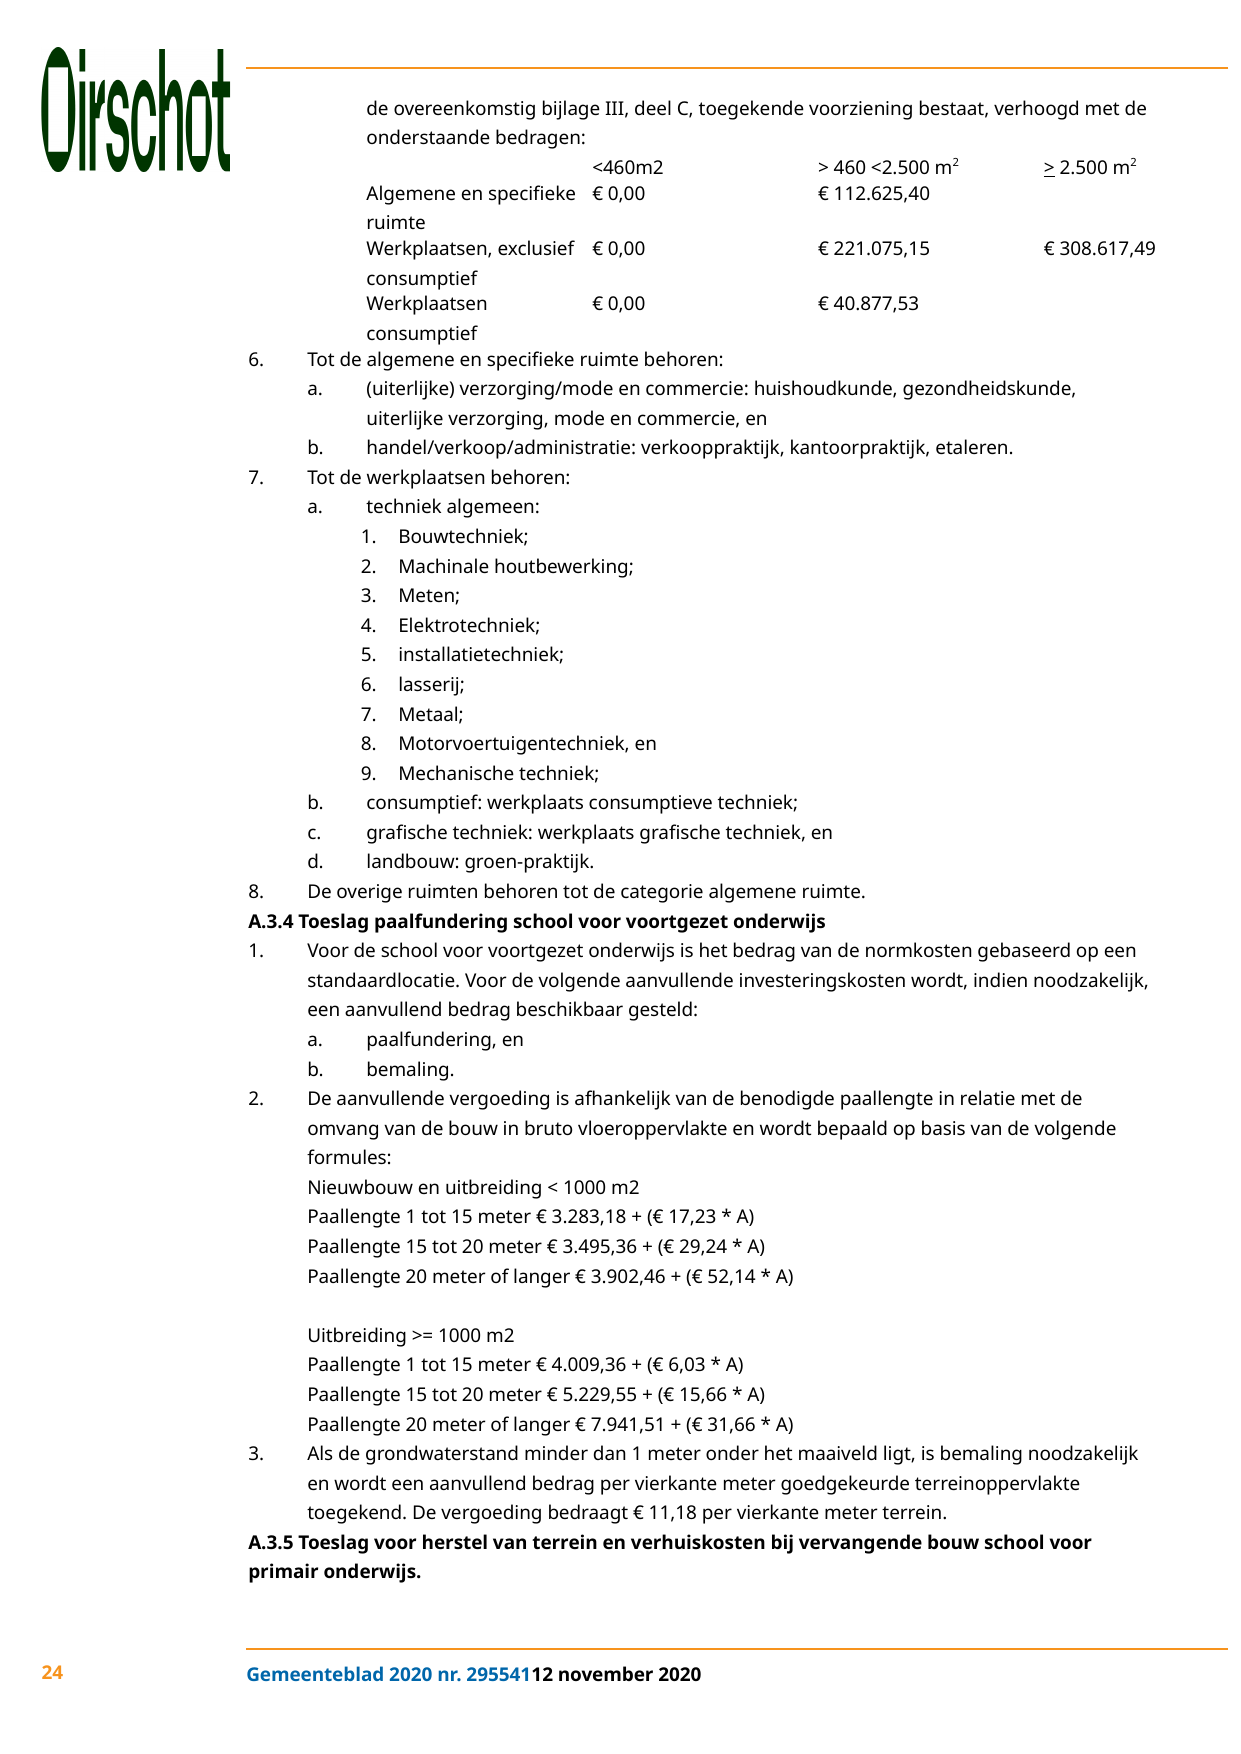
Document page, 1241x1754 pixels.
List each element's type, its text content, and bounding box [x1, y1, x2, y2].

list Tot de werkplaatsen behoren: [248, 464, 1152, 490]
table_cell € 0,00 [592, 235, 818, 290]
list bemaling. [307, 1056, 1152, 1082]
list Machinale houtbewerking; [361, 553, 1152, 579]
list (uiterlijke) verzorging/mode en commercie: huishoudkunde, gezondheidskunde, uiterlijke verzorging, mode en commercie, en [307, 375, 1152, 431]
picture [41, 47, 231, 172]
list De aanvullende vergoeding is afhankelijk van de benodigde paallengte in relatie met de omvang van de bouw in bruto vloeroppervlakte en wordt bepaald op basis van de volgende formules: [248, 1085, 1152, 1170]
list techniek algemeen: [307, 494, 1152, 519]
list Motorvoertuigentechniek, en [361, 730, 1152, 756]
list Paallengte 20 meter of langer € 7.941,51 + (€ 31,66 * A) [248, 1411, 1152, 1437]
table_cell € 0,00 [592, 180, 818, 235]
list Voor de school voor voortgezet onderwijs is het bedrag van de normkosten gebaseerd op een standaardlocatie. Voor de volgende aanvullende investeringskosten wordt, indien noodzakelijk, een aanvullend bedrag beschikbaar gesteld: [248, 937, 1152, 1022]
table_header <460m2 [592, 154, 818, 180]
table_cell € 40.877,53 [818, 290, 1240, 346]
table_cell € 308.617,49 [1044, 235, 1240, 290]
list Uitbreiding >= 1000 m2 [248, 1322, 1152, 1348]
list Metaal; [361, 701, 1152, 727]
list Als de grondwaterstand minder dan 1 meter onder het maaiveld ligt, is bemaling noodzakelijk en wordt een aanvullend bedrag per vierkante meter goedgekeurde terreinoppervlakte toegekend. De vergoeding bedraagt € 11,18 per vierkante meter terrein. [248, 1440, 1152, 1525]
list Paallengte 15 tot 20 meter € 3.495,36 + (€ 29,24 * A) [248, 1233, 1152, 1259]
table_cell Algemene en specifieke ruimte [366, 180, 592, 235]
list Paallengte 15 tot 20 meter € 5.229,55 + (€ 15,66 * A) [248, 1381, 1152, 1407]
text A.3.4 Toeslag paalfundering school voor voortgezet onderwijs [248, 908, 1152, 934]
list de overeenkomstig bijlage III, deel C, toegekende voorziening bestaat, verhoogd met de onderstaande bedragen: [307, 95, 1152, 150]
table_header [366, 154, 592, 180]
list Elektrotechniek; [361, 612, 1152, 638]
table_cell Werkplaatsen, exclusief consumptief [366, 235, 592, 290]
list lasserij; [361, 671, 1152, 697]
list landbouw: groen-praktijk. [307, 849, 1152, 874]
list installatietechniek; [361, 642, 1152, 667]
list Paallengte 1 tot 15 meter € 3.283,18 + (€ 17,23 * A) [248, 1204, 1152, 1229]
table_cell € 0,00 [592, 290, 818, 346]
list Nieuwbouw en uitbreiding < 1000 m2 [248, 1174, 1152, 1200]
list paalfundering, en [307, 1026, 1152, 1052]
text A.3.5 Toeslag voor herstel van terrein en verhuiskosten bij vervangende bouw school voor primair onderwijs. [248, 1529, 1152, 1584]
list Meten; [361, 582, 1152, 608]
table_cell € 221.075,15 [818, 235, 1044, 290]
list handel/verkoop/administratie: verkooppraktijk, kantoorpraktijk, etaleren. [307, 434, 1152, 460]
list Bouwtechniek; [361, 523, 1152, 549]
list Paallengte 1 tot 15 meter € 4.009,36 + (€ 6,03 * A) [248, 1352, 1152, 1377]
list Mechanische techniek; [361, 760, 1152, 786]
table_header > 2.500 m2 [1044, 154, 1240, 180]
table_cell Werkplaatsen consumptief [366, 290, 592, 346]
list Tot de algemene en specifieke ruimte behoren: [248, 346, 1152, 372]
list grafische techniek: werkplaats grafische techniek, en [307, 819, 1152, 845]
list De overige ruimten behoren tot de categorie algemene ruimte. [248, 878, 1152, 904]
list consumptief: werkplaats consumptieve techniek; [307, 789, 1152, 815]
table_cell € 112.625,40 [818, 180, 1240, 235]
list Paallengte 20 meter of langer € 3.902,46 + (€ 52,14 * A) [248, 1263, 1152, 1289]
table_header > 460 <2.500 m2 [818, 154, 1044, 180]
